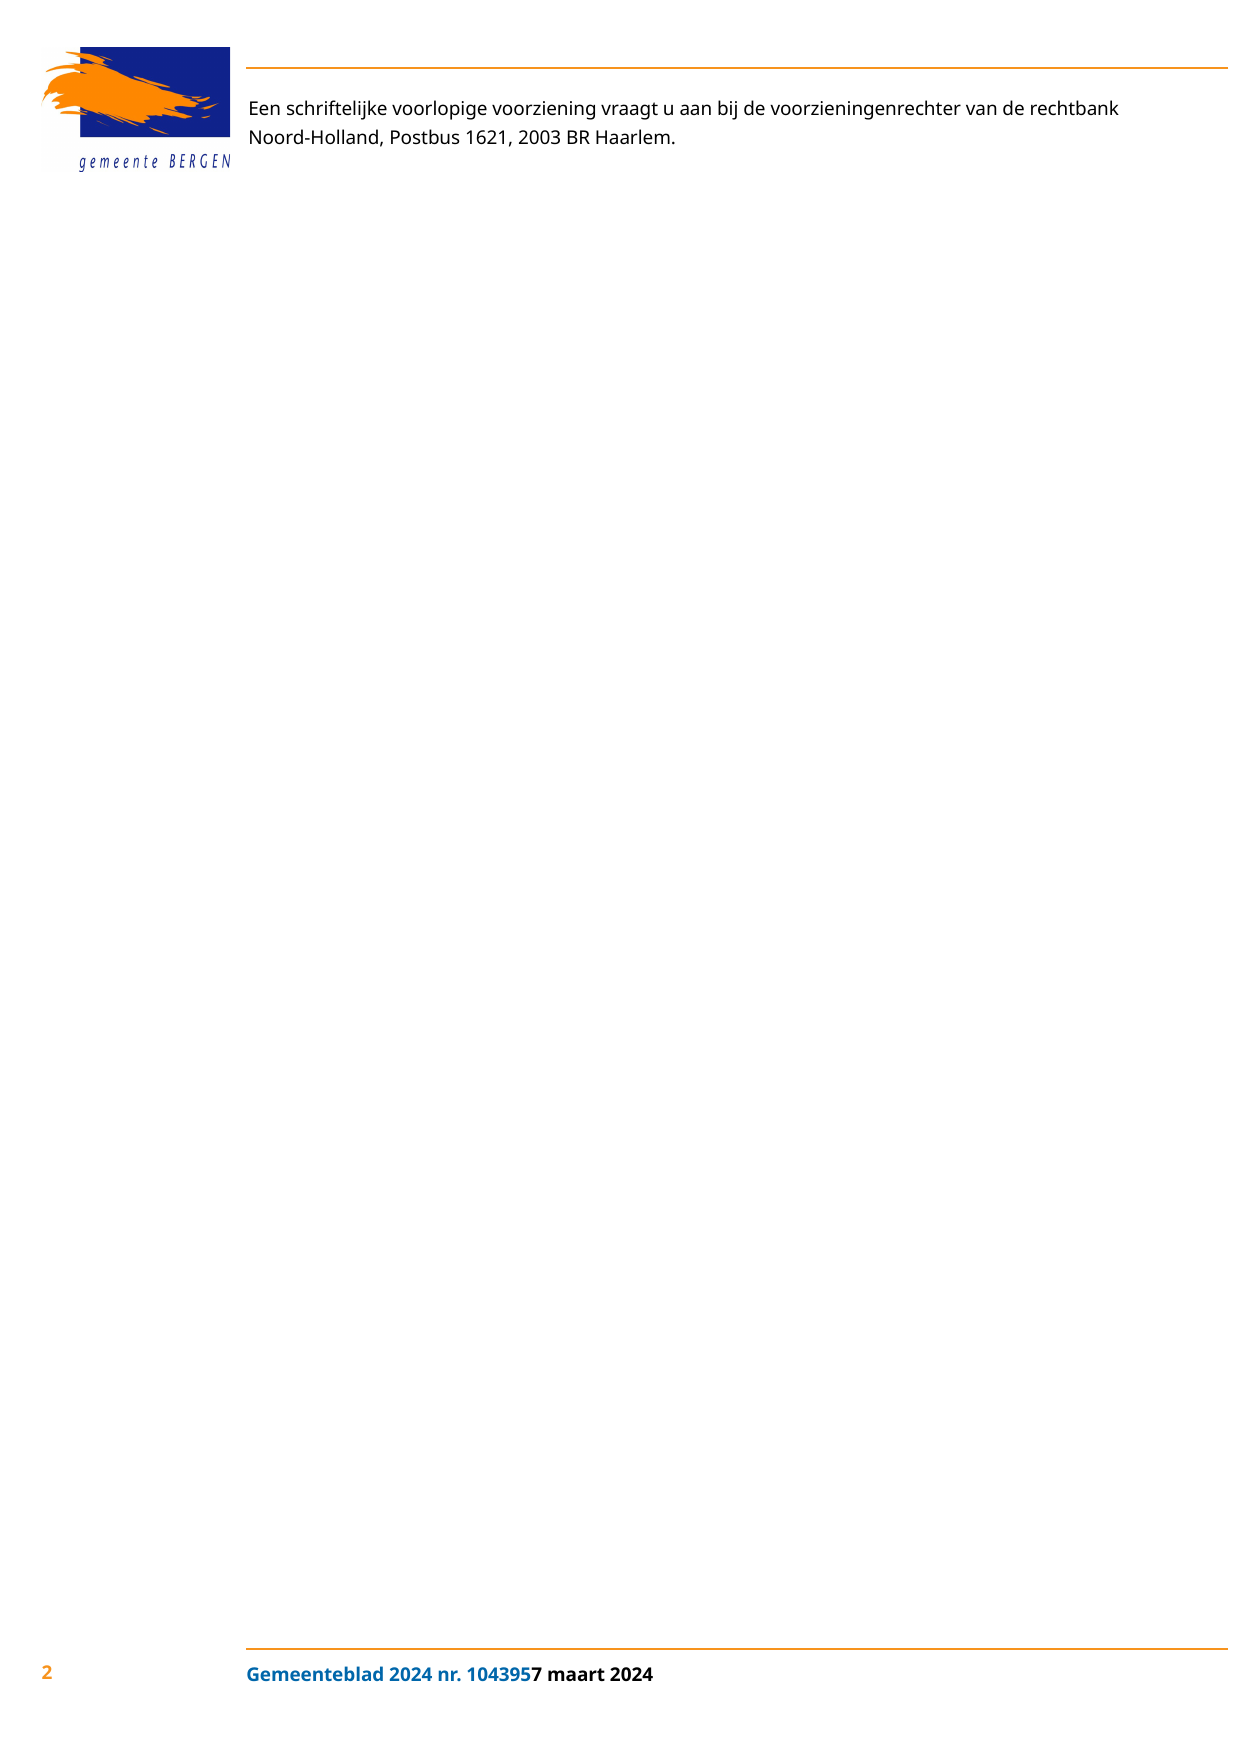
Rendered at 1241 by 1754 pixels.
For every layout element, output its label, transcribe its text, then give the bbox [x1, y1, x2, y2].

picture [41, 47, 231, 172]
text Een schriftelijke voorlopige voorziening vraagt u aan bij de voorzieningenrechter van de rechtbank Noord-Holland, Postbus 1621, 2003 BR Haarlem. [248, 95, 1152, 150]
